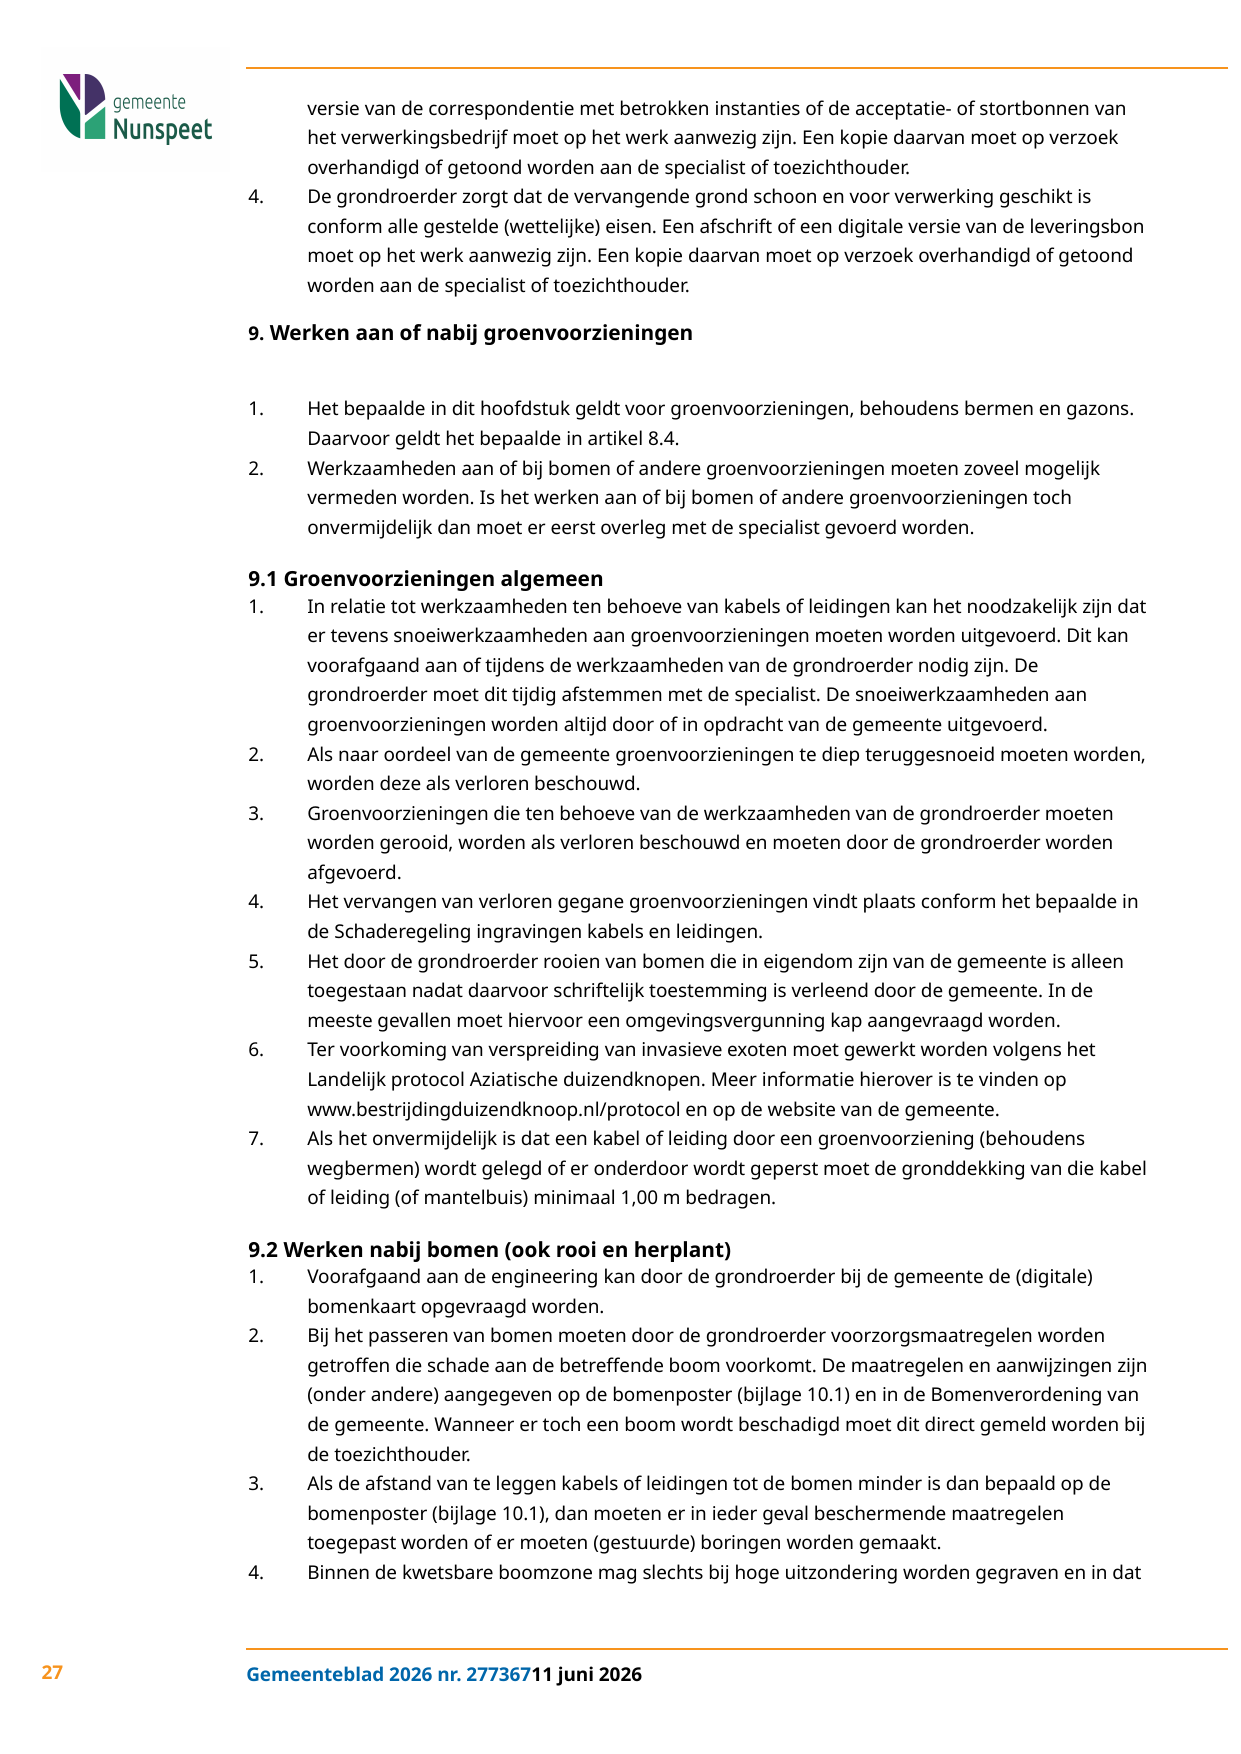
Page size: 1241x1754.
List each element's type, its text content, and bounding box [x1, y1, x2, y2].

list versie van de correspondentie met betrokken instanties of de acceptatie- of stortbonnen van het verwerkingsbedrijf moet op het werk aanwezig zijn. Een kopie daarvan moet op verzoek overhandigd of getoond worden aan de specialist of toezichthouder. [248, 95, 1152, 180]
list Bij het passeren van bomen moeten door de grondroerder voorzorgsmaatregelen worden getroffen die schade aan de betreffende boom voorkomt. De maatregelen en aanwijzingen zijn (onder andere) aangegeven op de bomenposter (bijlage 10.1) en in de Bomenverordening van de gemeente. Wanneer er toch een boom wordt beschadigd moet dit direct gemeld worden bij de toezichthouder. [248, 1322, 1152, 1467]
list Het vervangen van verloren gegane groenvoorzieningen vindt plaats conform het bepaalde in de Schaderegeling ingravingen kabels en leidingen. [248, 889, 1152, 944]
text 9. Werken aan of nabij groenvoorzieningen [248, 318, 1152, 346]
text 9.1 Groenvoorzieningen algemeen [248, 564, 1152, 593]
picture [41, 47, 231, 172]
list In relatie tot werkzaamheden ten behoeve van kabels of leidingen kan het noodzakelijk zijn dat er tevens snoeiwerkzaamheden aan groenvoorzieningen moeten worden uitgevoerd. Dit kan voorafgaand aan of tijdens de werkzaamheden van de grondroerder nodig zijn. De grondroerder moet dit tijdig afstemmen met de specialist. De snoeiwerkzaamheden aan groenvoorzieningen worden altijd door of in opdracht van de gemeente uitgevoerd. [248, 593, 1152, 737]
list Als het onvermijdelijk is dat een kabel of leiding door een groenvoorziening (behoudens wegbermen) wordt gelegd of er onderdoor wordt geperst moet de gronddekking van die kabel of leiding (of mantelbuis) minimaal 1,00 m bedragen. [248, 1125, 1152, 1210]
list Voorafgaand aan de engineering kan door de grondroerder bij de gemeente de (digitale) bomenkaart opgevraagd worden. [248, 1263, 1152, 1319]
list Als naar oordeel van de gemeente groenvoorzieningen te diep teruggesnoeid moeten worden, worden deze als verloren beschouwd. [248, 741, 1152, 796]
list Ter voorkoming van verspreiding van invasieve exoten moet gewerkt worden volgens het Landelijk protocol Aziatische duizendknopen. Meer informatie hierover is te vinden op www.bestrijdingduizendknoop.nl/protocol en op de website van de gemeente. [248, 1037, 1152, 1121]
list Het door de grondroerder rooien van bomen die in eigendom zijn van de gemeente is alleen toegestaan nadat daarvoor schriftelijk toestemming is verleend door de gemeente. In de meeste gevallen moet hiervoor een omgevingsvergunning kap aangevraagd worden. [248, 948, 1152, 1033]
list Het bepaalde in dit hoofdstuk geldt voor groenvoorzieningen, behoudens bermen en gazons. Daarvoor geldt het bepaalde in artikel 8.4. [248, 396, 1152, 451]
list Als de afstand van te leggen kabels of leidingen tot de bomen minder is dan bepaald op de bomenposter (bijlage 10.1), dan moeten er in ieder geval beschermende maatregelen toegepast worden of er moeten (gestuurde) boringen worden gemaakt. [248, 1470, 1152, 1555]
list Groenvoorzieningen die ten behoeve van de werkzaamheden van de grondroerder moeten worden gerooid, worden als verloren beschouwd en moeten door de grondroerder worden afgevoerd. [248, 800, 1152, 885]
list Werkzaamheden aan of bij bomen of andere groenvoorzieningen moeten zoveel mogelijk vermeden worden. Is het werken aan of bij bomen of andere groenvoorzieningen toch onvermijdelijk dan moet er eerst overleg met de specialist gevoerd worden. [248, 455, 1152, 540]
list De grondroerder zorgt dat de vervangende grond schoon en voor verwerking geschikt is conform alle gestelde (wettelijke) eisen. Een afschrift of een digitale versie van de leveringsbon moet op het werk aanwezig zijn. Een kopie daarvan moet op verzoek overhandigd of getoond worden aan de specialist of toezichthouder. [248, 183, 1152, 298]
list Binnen de kwetsbare boomzone mag slechts bij hoge uitzondering worden gegraven en in dat [248, 1559, 1152, 1585]
text 9.2 Werken nabij bomen (ook rooi en herplant) [248, 1235, 1152, 1263]
